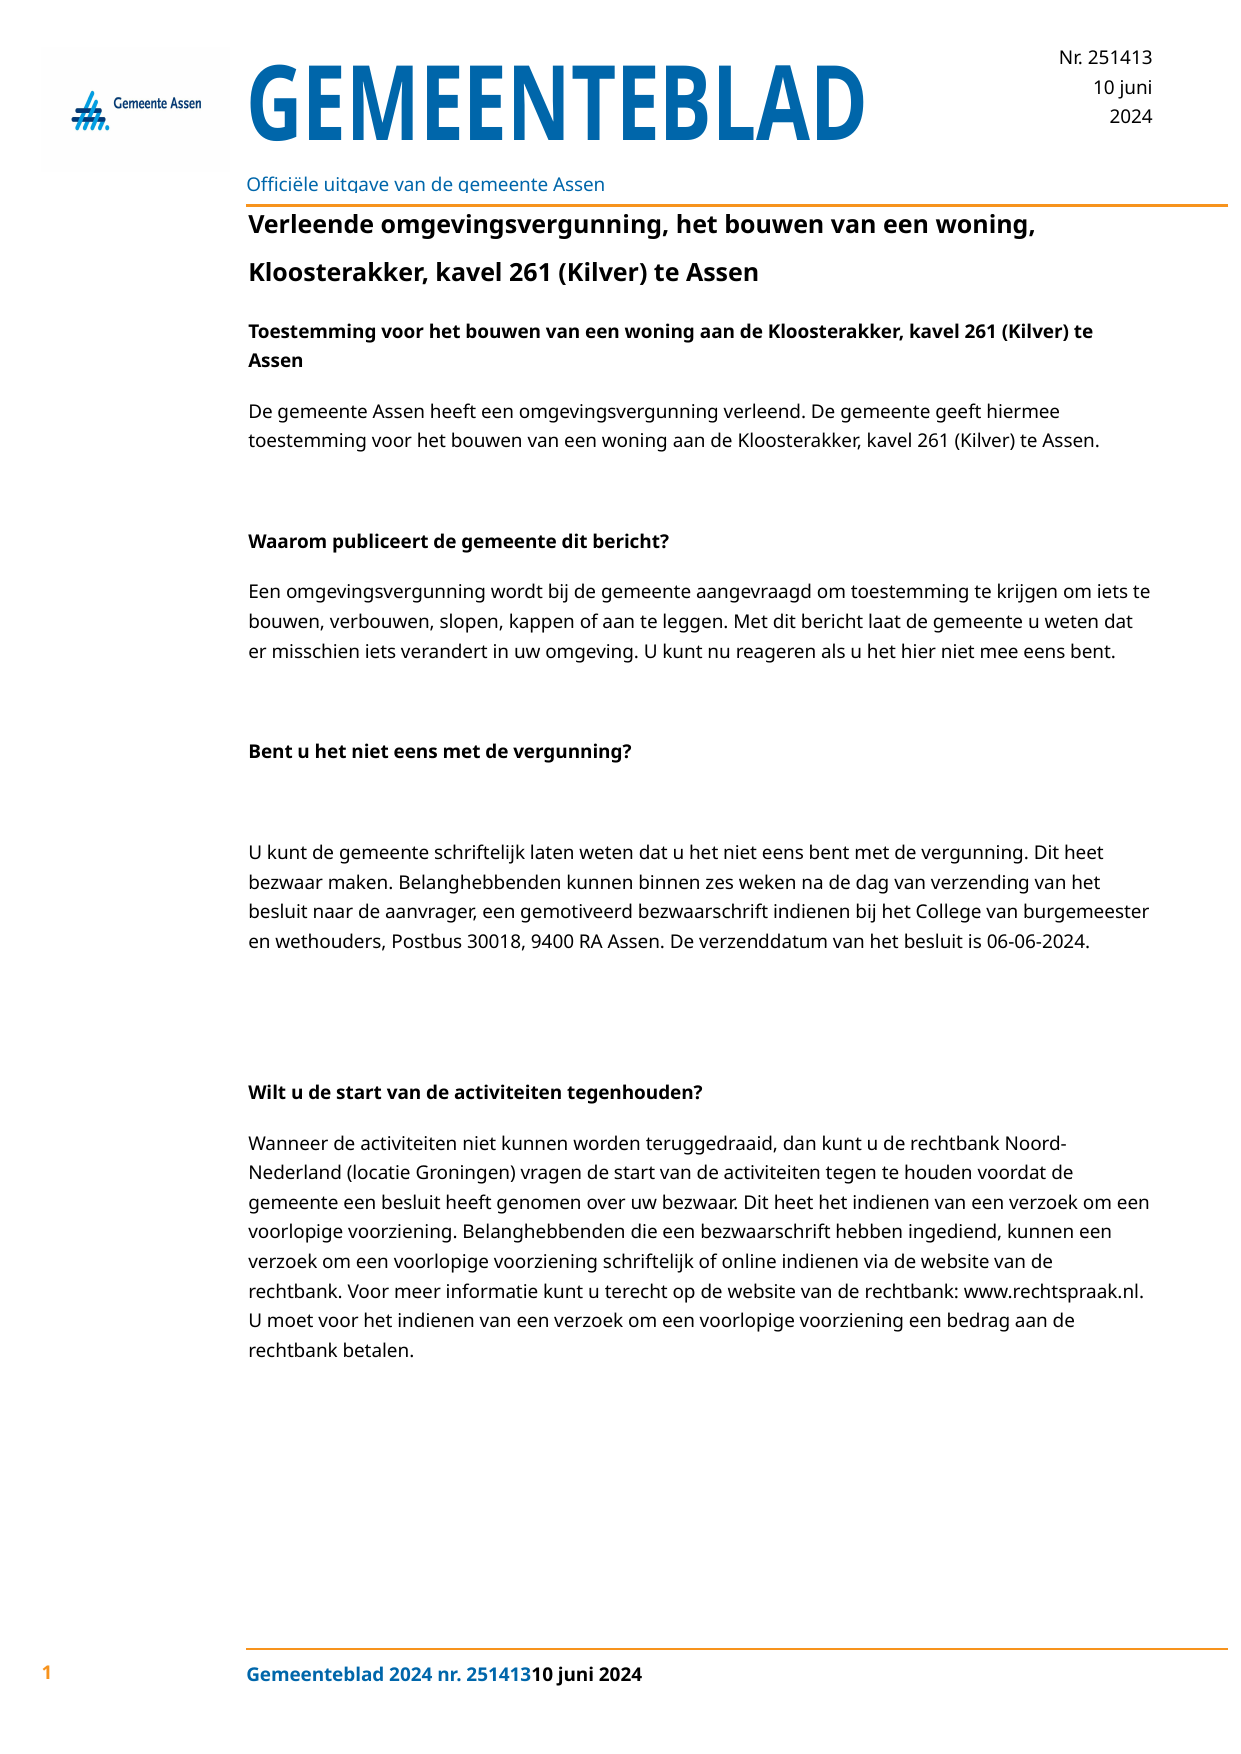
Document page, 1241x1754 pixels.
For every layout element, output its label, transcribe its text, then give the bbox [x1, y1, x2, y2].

text Wanneer de activiteiten niet kunnen worden teruggedraaid, dan kunt u de rechtbank Noord-Nederland (locatie Groningen) vragen de start van de activiteiten tegen te houden voordat de gemeente een besluit heeft genomen over uw bezwaar. Dit heet het indienen van een verzoek om een voorlopige voorziening. Belanghebbenden die een bezwaarschrift hebben ingediend, kunnen een verzoek om een voorlopige voorziening schriftelijk of online indienen via de website van de rechtbank. Voor meer informatie kunt u terecht op de website van de rechtbank: www.rechtspraak.nl. U moet voor het indienen van een verzoek om een voorlopige voorziening een bedrag aan de rechtbank betalen. [248, 1130, 1152, 1363]
picture [41, 47, 231, 172]
text Toestemming voor het bouwen van een woning aan de Kloosterakker, kavel 261 (Kilver) te Assen [248, 318, 1152, 373]
text Waarom publiceert de gemeente dit bericht? [248, 528, 1152, 554]
text Een omgevingsvergunning wordt bij de gemeente aangevraagd om toestemming te krijgen om iets te bouwen, verbouwen, slopen, kappen of aan te leggen. Met dit bericht laat de gemeente u weten dat er misschien iets verandert in uw omgeving. U kunt nu reageren als u het hier niet mee eens bent. [248, 579, 1152, 664]
text Verleende omgevingsvergunning, het bouwen van een woning, Kloosterakker, kavel 261 (Kilver) te Assen [248, 207, 1152, 288]
text De gemeente Assen heeft een omgevingsvergunning verleend. De gemeente geeft hiermee toestemming voor het bouwen van een woning aan de Kloosterakker, kavel 261 (Kilver) te Assen. [248, 398, 1152, 453]
text Bent u het niet eens met de vergunning? [248, 739, 1152, 764]
text U kunt de gemeente schriftelijk laten weten dat u het niet eens bent met de vergunning. Dit heet bezwaar maken. Belanghebbenden kunnen binnen zes weken na de dag van verzending van het besluit naar de aanvrager, een gemotiveerd bezwaarschrift indienen bij het College van burgemeester en wethouders, Postbus 30018, 9400 RA Assen. De verzenddatum van het besluit is 06-06-2024. [248, 839, 1152, 954]
text Wilt u de start van de activiteiten tegenhouden? [248, 1079, 1152, 1105]
